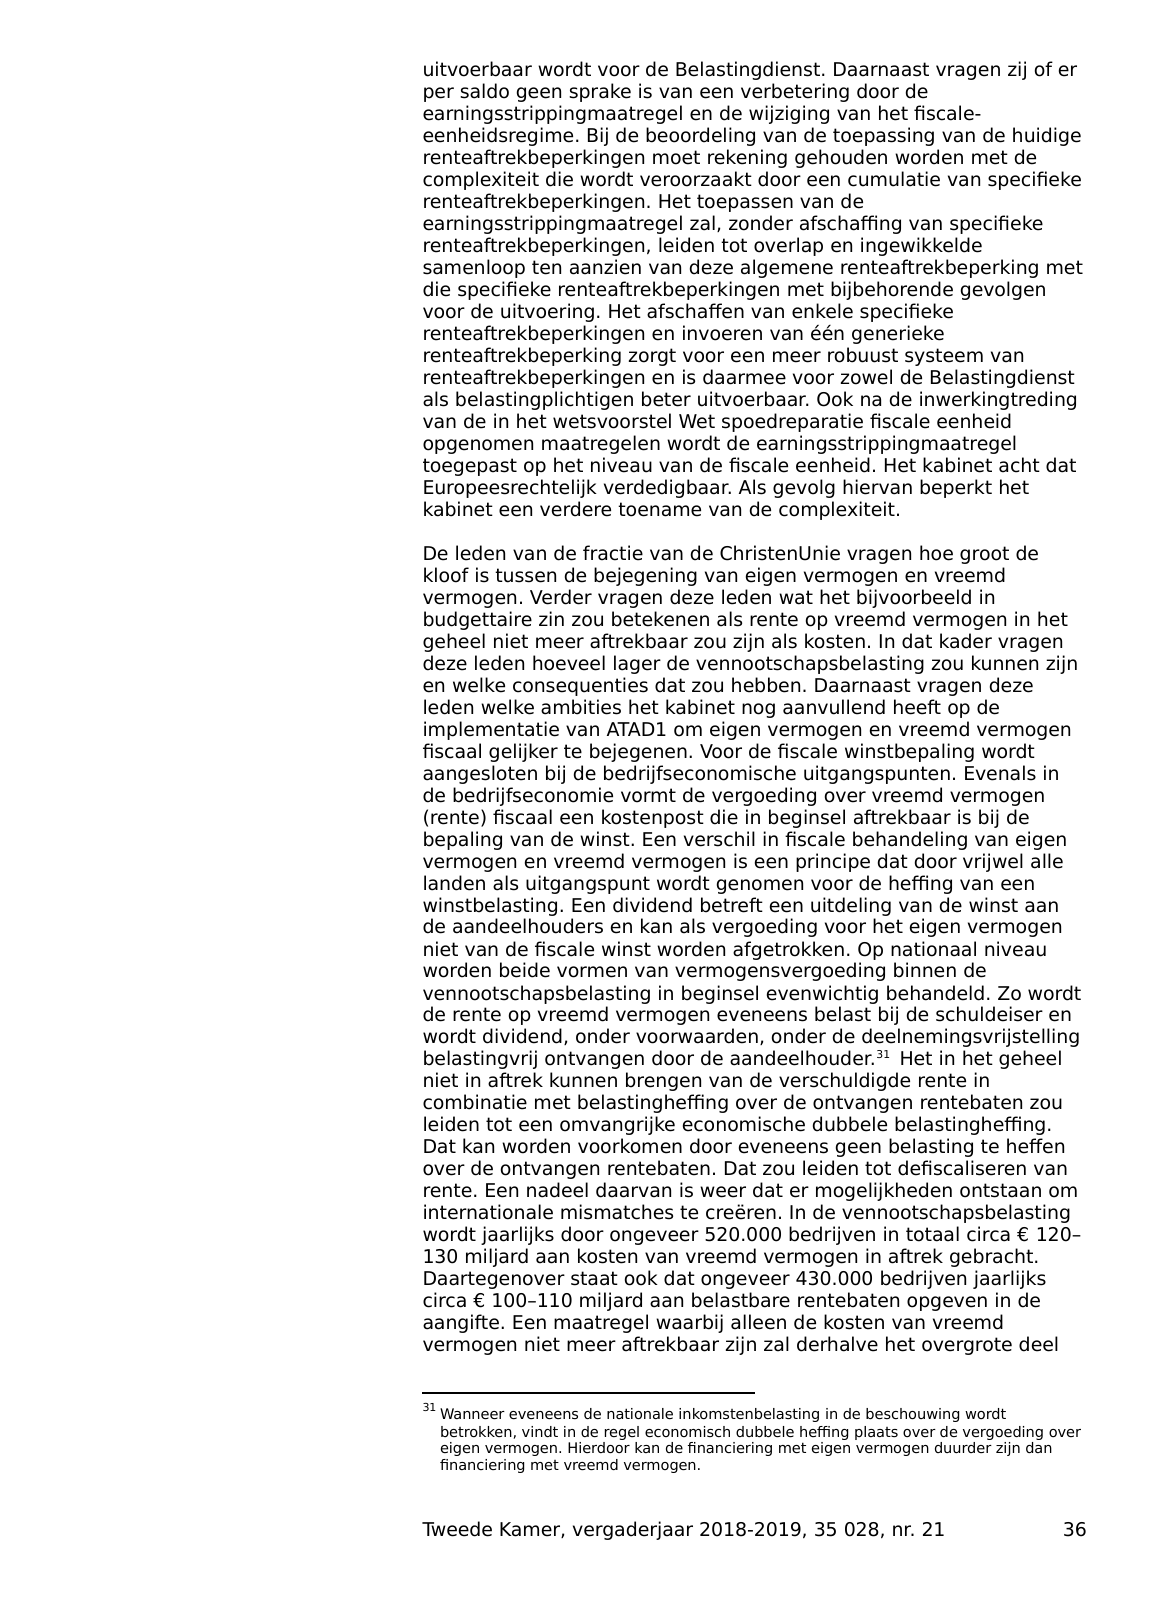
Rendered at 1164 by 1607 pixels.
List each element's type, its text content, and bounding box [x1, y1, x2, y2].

text Wanneer eveneens de nationale inkomstenbelasting in de beschouwing wordt betrokken, vindt in de regel economisch dubbele heffing plaats over de vergoeding over eigen vermogen. Hierdoor kan de financiering met eigen vermogen duurder zijn dan financiering met vreemd vermogen. [422, 1402, 1087, 1474]
text De leden van de fractie van de ChristenUnie vragen hoe groot de kloof is tussen de bejegening van eigen vermogen en vreemd vermogen. Verder vragen deze leden wat het bijvoorbeeld in budgettaire zin zou betekenen als rente op vreemd vermogen in het geheel niet meer aftrekbaar zou zijn als kosten. In dat kader vragen deze leden hoeveel lager de vennootschapsbelasting zou kunnen zijn en welke consequenties dat zou hebben. Daarnaast vragen deze leden welke ambities het kabinet nog aanvullend heeft op de implementatie van ATAD1 om eigen vermogen en vreemd vermogen fiscaal gelijker te bejegenen. Voor de fiscale winstbepaling wordt aangesloten bij de bedrijfseconomische uitgangspunten. Evenals in de bedrijfseconomie vormt de vergoeding over vreemd vermogen (rente) fiscaal een kostenpost die in beginsel aftrekbaar is bij de bepaling van de winst. Een verschil in fiscale behandeling van eigen vermogen en vreemd vermogen is een principe dat door vrijwel alle landen als uitgangspunt wordt genomen voor de heffing van een winstbelasting. Een dividend betreft een uitdeling van de winst aan de aandeelhouders en kan als vergoeding voor het eigen vermogen niet van de fiscale winst worden afgetrokken. Op nationaal niveau worden beide vormen van vermogensvergoeding binnen de vennootschapsbelasting in beginsel evenwichtig behandeld. Zo wordt de rente op vreemd vermogen eveneens belast bij de schuldeiser en wordt dividend, onder voorwaarden, onder de deelnemingsvrijstelling belastingvrij ontvangen door de aandeelhouder. Het in het geheel niet in aftrek kunnen brengen van de verschuldigde rente in combinatie met belastingheffing over de ontvangen rentebaten zou leiden tot een omvangrijke economische dubbele belastingheffing. Dat kan worden voorkomen door eveneens geen belasting te heffen over de ontvangen rentebaten. Dat zou leiden tot defiscaliseren van rente. Een nadeel daarvan is weer dat er mogelijkheden ontstaan om internationale mismatches te creëren. In de vennootschapsbelasting wordt jaarlijks door ongeveer 520.000 bedrijven in totaal circa € 120–130 miljard aan kosten van vreemd vermogen in aftrek gebracht. Daartegenover staat ook dat ongeveer 430.000 bedrijven jaarlijks circa € 100–110 miljard aan belastbare rentebaten opgeven in de aangifte. Een maatregel waarbij alleen de kosten van vreemd vermogen niet meer aftrekbaar zijn zal derhalve het overgrote deel [422, 543, 1087, 1356]
text uitvoerbaar wordt voor de Belastingdienst. Daarnaast vragen zij of er per saldo geen sprake is van een verbetering door de earningsstrippingmaatregel en de wijziging van het fiscale-eenheidsregime. Bij de beoordeling van de toepassing van de huidige renteaftrekbeperkingen moet rekening gehouden worden met de complexiteit die wordt veroorzaakt door een cumulatie van specifieke renteaftrekbeperkingen. Het toepassen van de earningsstrippingmaatregel zal, zonder afschaffing van specifieke renteaftrekbeperkingen, leiden tot overlap en ingewikkelde samenloop ten aanzien van deze algemene renteaftrekbeperking met die specifieke renteaftrekbeperkingen met bijbehorende gevolgen voor de uitvoering. Het afschaffen van enkele specifieke renteaftrekbeperkingen en invoeren van één generieke renteaftrekbeperking zorgt voor een meer robuust systeem van renteaftrekbeperkingen en is daarmee voor zowel de Belastingdienst als belastingplichtigen beter uitvoerbaar. Ook na de inwerkingtreding van de in het wetsvoorstel Wet spoedreparatie fiscale eenheid opgenomen maatregelen wordt de earningsstrippingmaatregel toegepast op het niveau van de fiscale eenheid. Het kabinet acht dat Europeesrechtelijk verdedigbaar. Als gevolg hiervan beperkt het kabinet een verdere toename van de complexiteit. [422, 59, 1087, 521]
